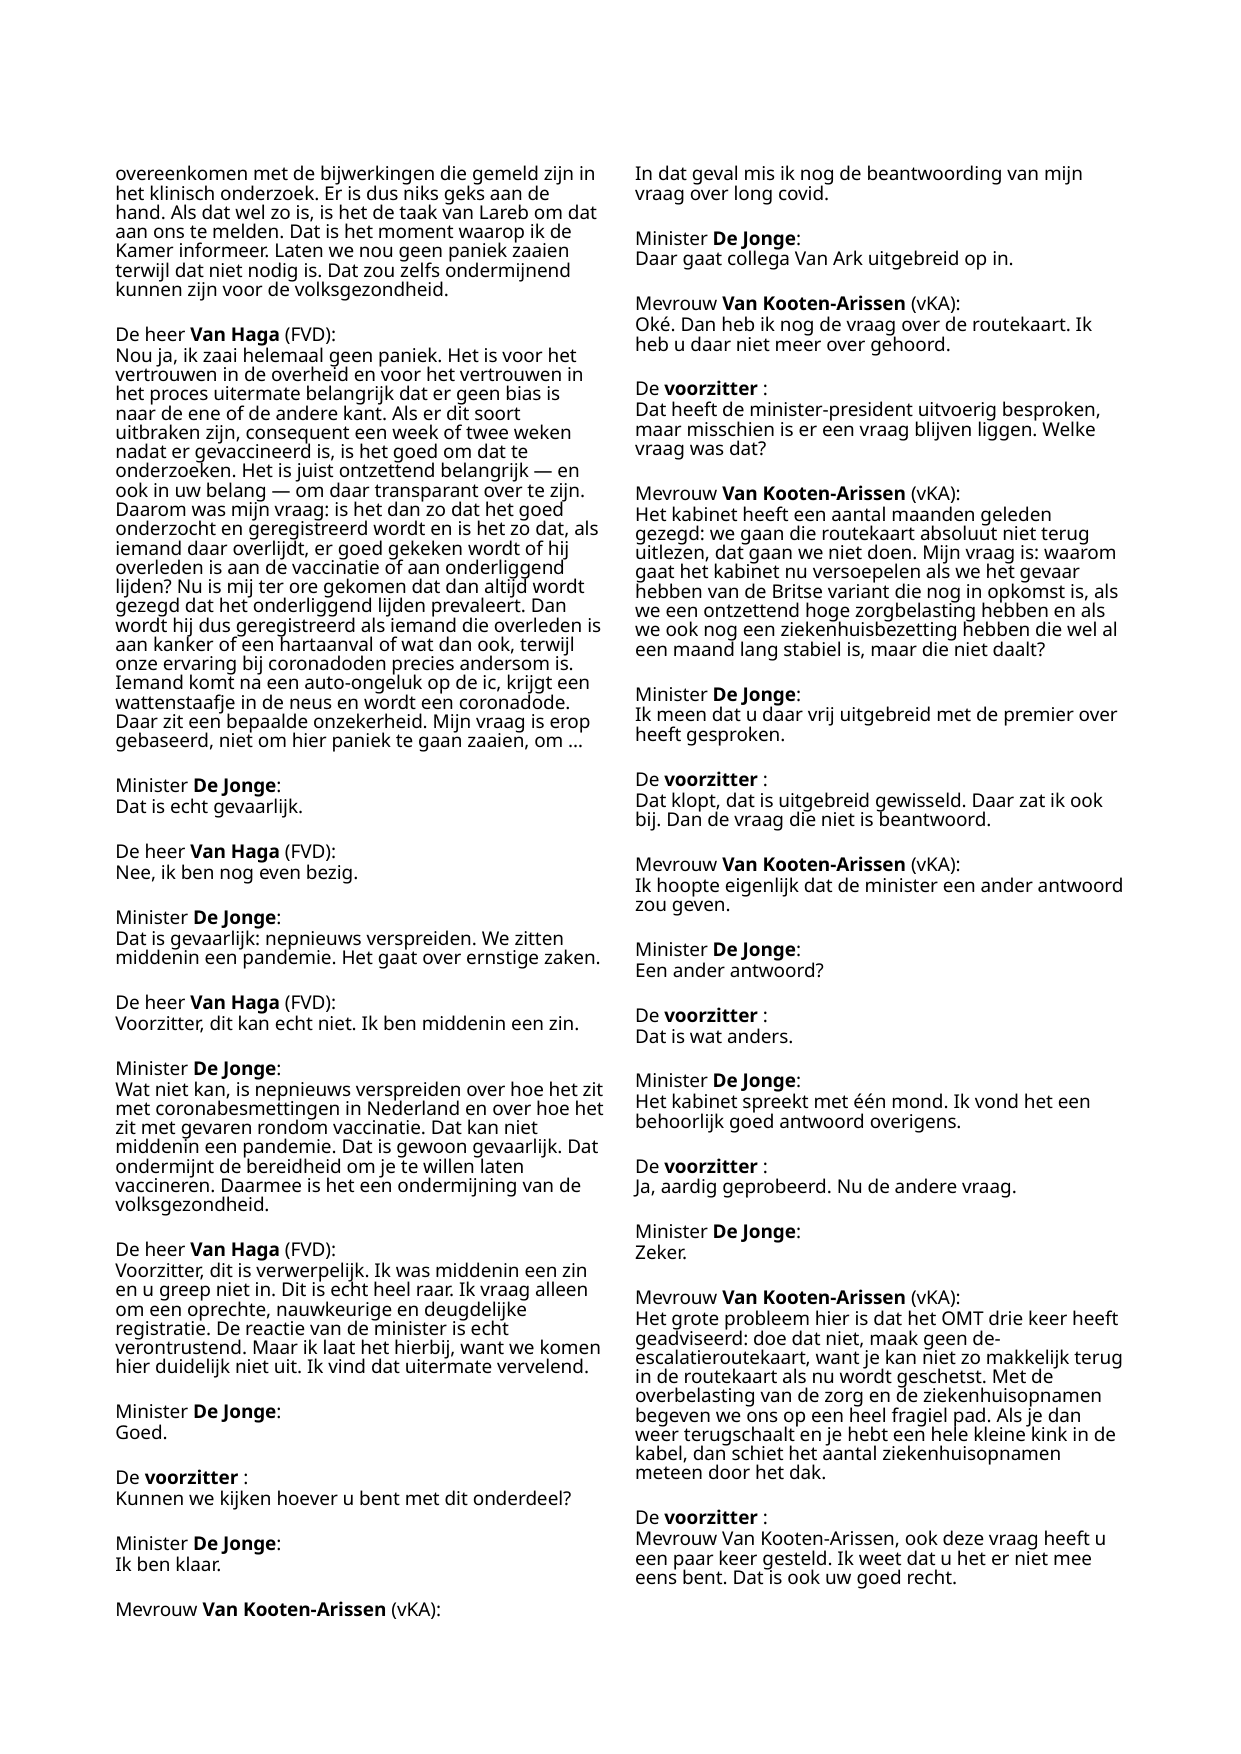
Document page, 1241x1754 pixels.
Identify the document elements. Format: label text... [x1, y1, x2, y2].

text Dat klopt, dat is uitgebreid gewisseld. Daar zat ik ook bij. Dan de vraag die niet is beantwoord. [635, 792, 1125, 830]
text Het grote probleem hier is dat het OMT drie keer heeft geadviseerd: doe dat niet, maak geen de-escalatieroutekaart, want je kan niet zo makkelijk terug in de routekaart als nu wordt geschetst. Met de overbelasting van de zorg en de ziekenhuisopnamen begeven we ons op een heel fragiel pad. Als je dan weer terugschaalt en je hebt een hele kleine kink in de kabel, dan schiet het aantal ziekenhuisopnamen meteen door het dak. [635, 1310, 1125, 1484]
text Minister De Jonge: [115, 904, 605, 930]
text Ik hoopte eigenlijk dat de minister een ander antwoord zou geven. [635, 877, 1125, 915]
text De voorzitter : [115, 1464, 605, 1490]
text Dat heeft de minister-president uitvoerig besproken, maar misschien is er een vraag blijven liggen. Welke vraag was dat? [635, 401, 1125, 459]
text De voorzitter : [635, 376, 1125, 401]
text Voorzitter, dit is verwerpelijk. Ik was middenin een zin en u greep niet in. Dit is echt heel raar. Ik vraag alleen om een oprechte, nauwkeurige en deugdelijke registratie. De reactie van de minister is echt verontrustend. Maar ik laat het hierbij, want we komen hier duidelijk niet uit. Ik vind dat uitermate vervelend. [115, 1262, 605, 1378]
text De voorzitter : [635, 1002, 1125, 1028]
text Ik ben klaar. [115, 1556, 605, 1575]
text Mevrouw Van Kooten-Arissen (vKA): [635, 851, 1125, 877]
text Ja, aardig geprobeerd. Nu de andere vraag. [635, 1178, 1125, 1198]
text De voorzitter : [635, 1153, 1125, 1178]
text Het kabinet spreekt met één mond. Ik vond het een behoorlijk goed antwoord overigens. [635, 1093, 1125, 1132]
text Oké. Dan heb ik nog de vraag over de routekaart. Ik heb u daar niet meer over gehoord. [635, 316, 1125, 355]
text Zeker. [635, 1244, 1125, 1264]
text Nou ja, ik zaai helemaal geen paniek. Het is voor het vertrouwen in de overheid en voor het vertrouwen in het proces uitermate belangrijk dat er geen bias is naar de ene of de andere kant. Als er dit soort uitbraken zijn, consequent een week of twee weken nadat er gevaccineerd is, is het goed om dat te onderzoeken. Het is juist ontzettend belangrijk — en ook in uw belang — om daar transparant over te zijn. Daarom was mijn vraag: is het dan zo dat het goed onderzocht en geregistreerd wordt en is het zo dat, als iemand daar overlijdt, er goed gekeken wordt of hij overleden is aan de vaccinatie of aan onderliggend lijden? Nu is mij ter ore gekomen dat dan altijd wordt gezegd dat het onderliggend lijden prevaleert. Dan wordt hij dus geregistreerd als iemand die overleden is aan kanker of een hartaanval of wat dan ook, terwijl onze ervaring bij coronadoden precies andersom is. Iemand komt na een auto-ongeluk op de ic, krijgt een wattenstaafje in de neus en wordt een coronadode. Daar zit een bepaalde onzekerheid. Mijn vraag is erop gebaseerd, niet om hier paniek te gaan zaaien, om … [115, 347, 605, 751]
text De heer Van Haga (FVD): [115, 321, 605, 347]
text overeenkomen met de bijwerkingen die gemeld zijn in het klinisch onderzoek. Er is dus niks geks aan de hand. Als dat wel zo is, is het de taak van Lareb om dat aan ons te melden. Dat is het moment waarop ik de Kamer informeer. Laten we nou geen paniek zaaien terwijl dat niet nodig is. Dat zou zelfs ondermijnend kunnen zijn voor de volksgezondheid. [115, 165, 605, 300]
text Goed. [115, 1424, 605, 1443]
text Minister De Jonge: [635, 225, 1125, 250]
text Mevrouw Van Kooten-Arissen (vKA): [635, 480, 1125, 506]
text Minister De Jonge: [635, 1219, 1125, 1244]
text Mevrouw Van Kooten-Arissen (vKA): [635, 291, 1125, 316]
text De heer Van Haga (FVD): [115, 838, 605, 864]
text De heer Van Haga (FVD): [115, 1236, 605, 1262]
text Minister De Jonge: [635, 681, 1125, 706]
text Minister De Jonge: [635, 1068, 1125, 1093]
text Een ander antwoord? [635, 962, 1125, 981]
text Mevrouw Van Kooten-Arissen, ook deze vraag heeft u een paar keer gesteld. Ik weet dat u het er niet mee eens bent. Dat is ook uw goed recht. [635, 1530, 1125, 1588]
text Minister De Jonge: [635, 936, 1125, 962]
text Minister De Jonge: [115, 1530, 605, 1556]
text Nee, ik ben nog even bezig. [115, 864, 605, 883]
text Mevrouw Van Kooten-Arissen (vKA): [115, 1596, 605, 1622]
text Mevrouw Van Kooten-Arissen (vKA): [635, 1284, 1125, 1310]
text Kunnen we kijken hoever u bent met dit onderdeel? [115, 1490, 605, 1509]
text De voorzitter : [635, 1504, 1125, 1530]
text De heer Van Haga (FVD): [115, 989, 605, 1015]
text Dat is echt gevaarlijk. [115, 798, 605, 817]
text Dat is gevaarlijk: nepnieuws verspreiden. We zitten middenin een pandemie. Het gaat over ernstige zaken. [115, 930, 605, 968]
text Daar gaat collega Van Ark uitgebreid op in. [635, 250, 1125, 270]
text Voorzitter, dit kan echt niet. Ik ben middenin een zin. [115, 1015, 605, 1034]
text Minister De Jonge: [115, 1055, 605, 1081]
text Dat is wat anders. [635, 1028, 1125, 1047]
text In dat geval mis ik nog de beantwoording van mijn vraag over long covid. [635, 165, 1125, 204]
text De voorzitter : [635, 766, 1125, 792]
text Wat niet kan, is nepnieuws verspreiden over hoe het zit met coronabesmettingen in Nederland en over hoe het zit met gevaren rondom vaccinatie. Dat kan niet middenin een pandemie. Dat is gewoon gevaarlijk. Dat ondermijnt de bereidheid om je te willen laten vaccineren. Daarmee is het een ondermijning van de volksgezondheid. [115, 1081, 605, 1216]
text Minister De Jonge: [115, 772, 605, 798]
text Minister De Jonge: [115, 1398, 605, 1424]
text Het kabinet heeft een aantal maanden geleden gezegd: we gaan die routekaart absoluut niet terug uitlezen, dat gaan we niet doen. Mijn vraag is: waarom gaat het kabinet nu versoepelen als we het gevaar hebben van de Britse variant die nog in opkomst is, als we een ontzettend hoge zorgbelasting hebben en als we ook nog een ziekenhuisbezetting hebben die wel al een maand lang stabiel is, maar die niet daalt? [635, 506, 1125, 660]
text Ik meen dat u daar vrij uitgebreid met de premier over heeft gesproken. [635, 706, 1125, 745]
